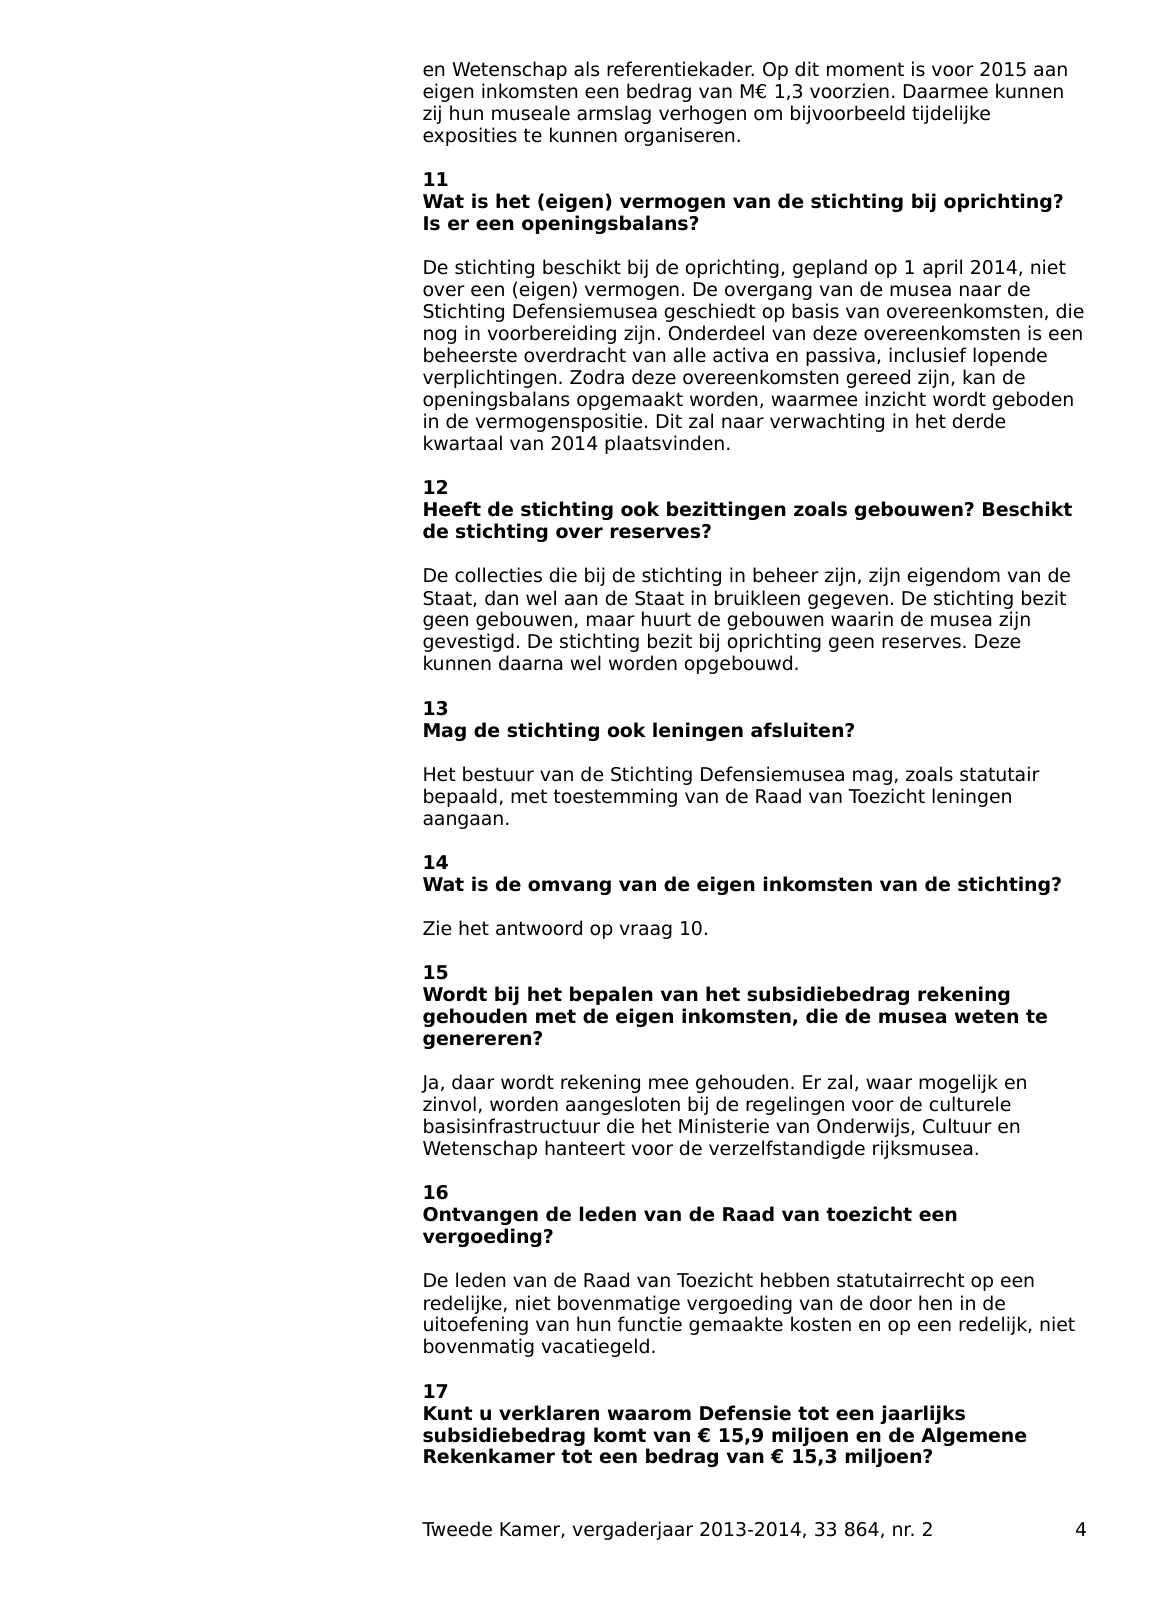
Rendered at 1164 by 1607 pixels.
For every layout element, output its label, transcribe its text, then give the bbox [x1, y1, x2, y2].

text De stichting beschikt bij de oprichting, gepland op 1 april 2014, niet over een (eigen) vermogen. De overgang van de musea naar de Stichting Defensiemusea geschiedt op basis van overeenkomsten, die nog in voorbereiding zijn. Onderdeel van deze overeenkomsten is een beheerste overdracht van alle activa en passiva, inclusief lopende verplichtingen. Zodra deze overeenkomsten gereed zijn, kan de openingsbalans opgemaakt worden, waarmee inzicht wordt geboden in de vermogenspositie. Dit zal naar verwachting in het derde kwartaal van 2014 plaatsvinden. [422, 257, 1087, 455]
text 13 [422, 697, 1087, 719]
text 15 [422, 962, 1087, 984]
text Wat is het (eigen) vermogen van de stichting bij oprichting? Is er een openingsbalans? [422, 191, 1087, 235]
text De collecties die bij de stichting in beheer zijn, zijn eigendom van de Staat, dan wel aan de Staat in bruikleen gegeven. De stichting bezit geen gebouwen, maar huurt de gebouwen waarin de musea zijn gevestigd. De stichting bezit bij oprichting geen reserves. Deze kunnen daarna wel worden opgebouwd. [422, 565, 1087, 675]
text Het bestuur van de Stichting Defensiemusea mag, zoals statutair bepaald, met toestemming van de Raad van Toezicht leningen aangaan. [422, 764, 1087, 829]
text en Wetenschap als referentiekader. Op dit moment is voor 2015 aan eigen inkomsten een bedrag van M€ 1,3 voorzien. Daarmee kunnen zij hun museale armslag verhogen om bijvoorbeeld tijdelijke exposities te kunnen organiseren. [422, 59, 1087, 147]
text 12 [422, 477, 1087, 499]
text Zie het antwoord op vraag 10. [422, 918, 1087, 940]
text Heeft de stichting ook bezittingen zoals gebouwen? Beschikt de stichting over reserves? [422, 499, 1087, 543]
text 14 [422, 852, 1087, 874]
text Mag de stichting ook leningen afsluiten? [422, 719, 1087, 741]
text 17 [422, 1381, 1087, 1402]
text Ontvangen de leden van de Raad van toezicht een vergoeding? [422, 1204, 1087, 1248]
text Wordt bij het bepalen van het subsidiebedrag rekening gehouden met de eigen inkomsten, die de musea weten te genereren? [422, 984, 1087, 1050]
text Wat is de omvang van de eigen inkomsten van de stichting? [422, 874, 1087, 896]
text Kunt u verklaren waarom Defensie tot een jaarlijks subsidiebedrag komt van € 15,9 miljoen en de Algemene Rekenkamer tot een bedrag van € 15,3 miljoen? [422, 1402, 1087, 1468]
text Ja, daar wordt rekening mee gehouden. Er zal, waar mogelijk en zinvol, worden aangesloten bij de regelingen voor de culturele basisinfrastructuur die het Ministerie van Onderwijs, Cultuur en Wetenschap hanteert voor de verzelfstandigde rijksmusea. [422, 1072, 1087, 1160]
text 11 [422, 169, 1087, 191]
text De leden van de Raad van Toezicht hebben statutairrecht op een redelijke, niet bovenmatige vergoeding van de door hen in de uitoefening van hun functie gemaakte kosten en op een redelijk, niet bovenmatig vacatiegeld. [422, 1270, 1087, 1358]
text 16 [422, 1182, 1087, 1204]
